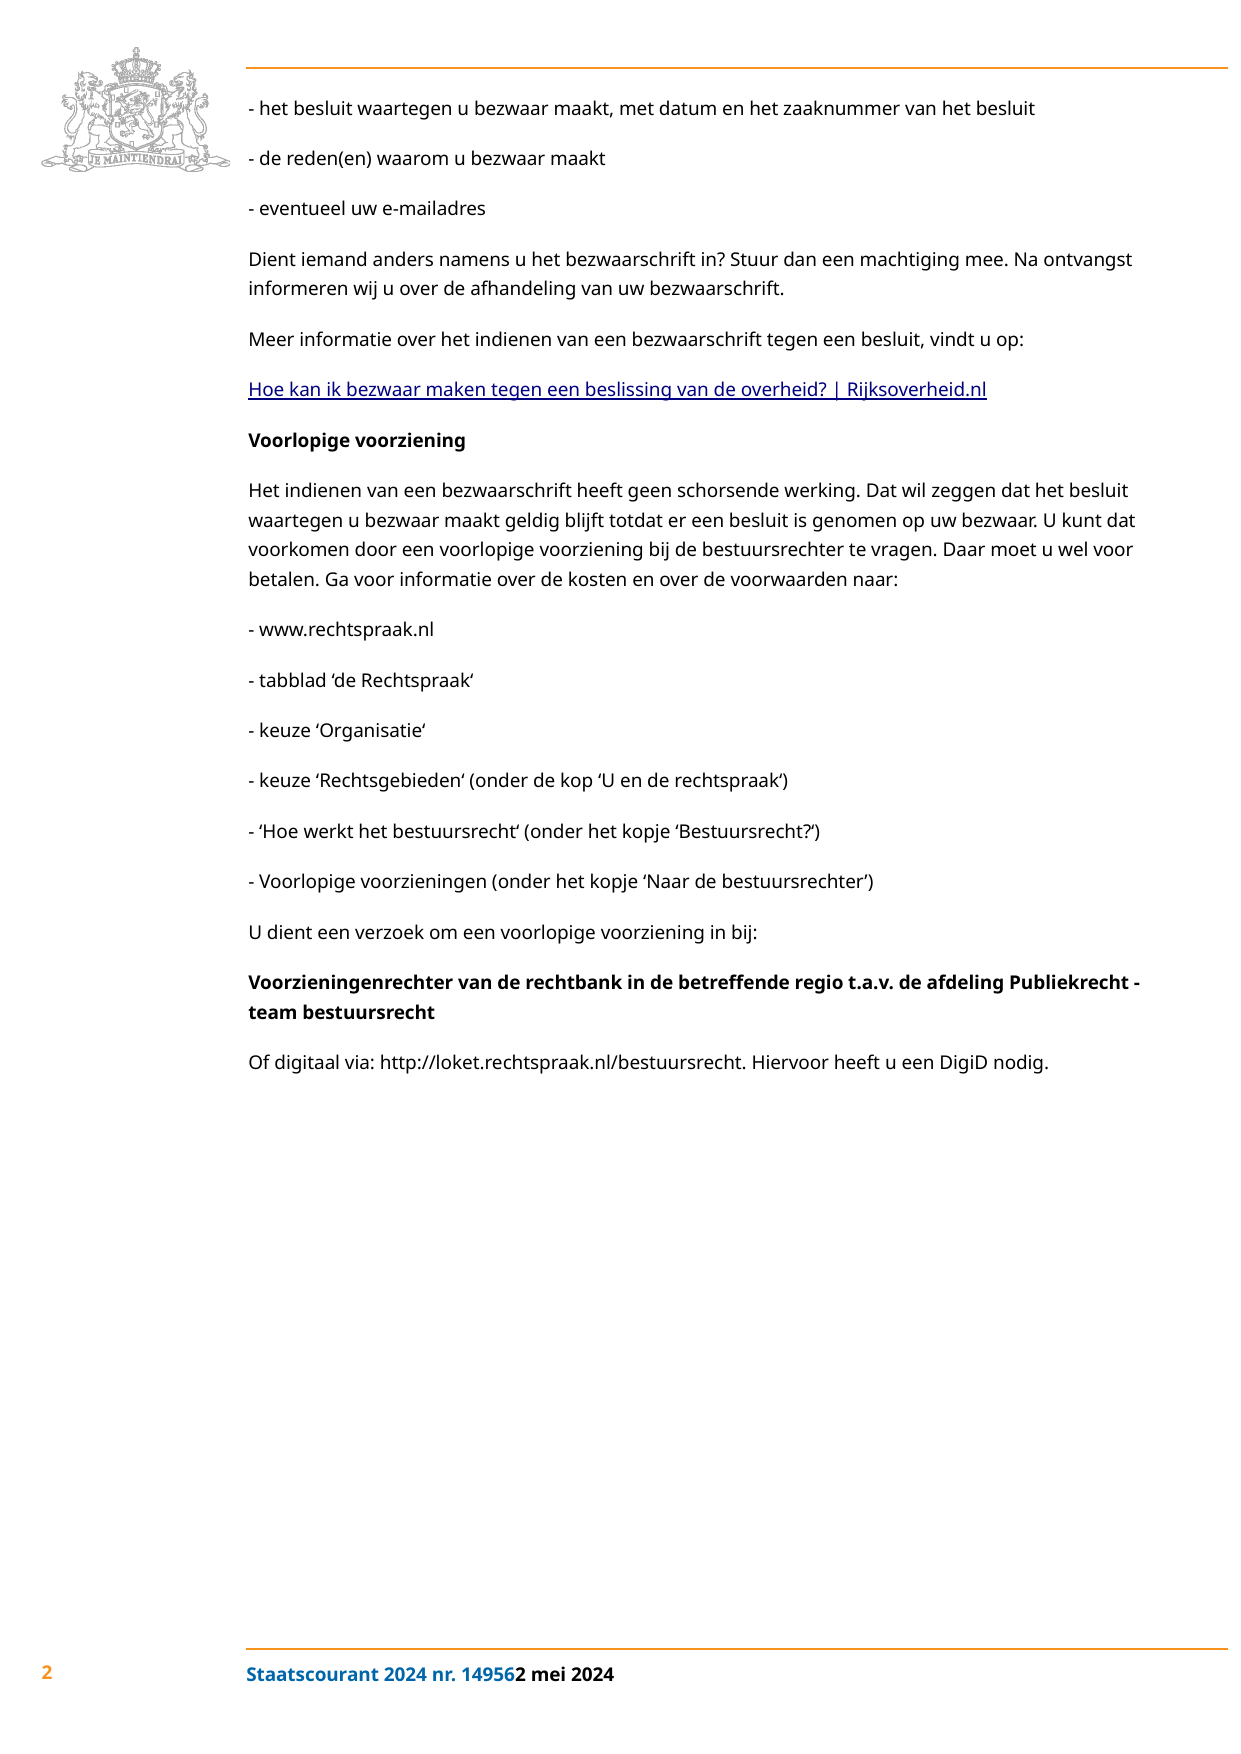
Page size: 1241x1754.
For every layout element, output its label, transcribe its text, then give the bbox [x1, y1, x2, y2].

text - keuze ‘Organisatie‘ [248, 717, 1152, 743]
text - ‘Hoe werkt het bestuursrecht‘ (onder het kopje ‘Bestuursrecht?‘) [248, 818, 1152, 844]
text - keuze ‘Rechtsgebieden‘ (onder de kop ‘U en de rechtspraak‘) [248, 768, 1152, 793]
text - eventueel uw e-mailadres [248, 196, 1152, 221]
text Het indienen van een bezwaarschrift heeft geen schorsende werking. Dat wil zeggen dat het besluit waartegen u bezwaar maakt geldig blijft totdat er een besluit is genomen op uw bezwaar. U kunt dat voorkomen door een voorlopige voorziening bij de bestuursrechter te vragen. Daar moet u wel voor betalen. Ga voor informatie over de kosten en over de voorwaarden naar: [248, 477, 1152, 592]
text Of digitaal via: http://loket.rechtspraak.nl/bestuursrecht. Hiervoor heeft u een DigiD nodig. [248, 1049, 1152, 1075]
text Meer informatie over het indienen van een bezwaarschrift tegen een besluit, vindt u op: [248, 326, 1152, 352]
picture [41, 47, 231, 172]
text - Voorlopige voorzieningen (onder het kopje ‘Naar de bestuursrechter’) [248, 868, 1152, 894]
text - de reden(en) waarom u bezwaar maakt [248, 145, 1152, 171]
text - www.rechtspraak.nl [248, 616, 1152, 642]
text - het besluit waartegen u bezwaar maakt, met datum en het zaaknummer van het besluit [248, 95, 1152, 121]
text - tabblad ‘de Rechtspraak‘ [248, 667, 1152, 693]
text U dient een verzoek om een voorlopige voorziening in bij: [248, 919, 1152, 945]
text Dient iemand anders namens u het bezwaarschrift in? Stuur dan een machtiging mee. Na ontvangst informeren wij u over de afhandeling van uw bezwaarschrift. [248, 246, 1152, 301]
text Voorzieningenrechter van de rechtbank in de betreffende regio t.a.v. de afdeling Publiekrecht - team bestuursrecht [248, 969, 1152, 1025]
text Voorlopige voorziening [248, 427, 1152, 453]
text Hoe kan ik bezwaar maken tegen een beslissing van de overheid? | Rijksoverheid.nl [248, 376, 1152, 402]
